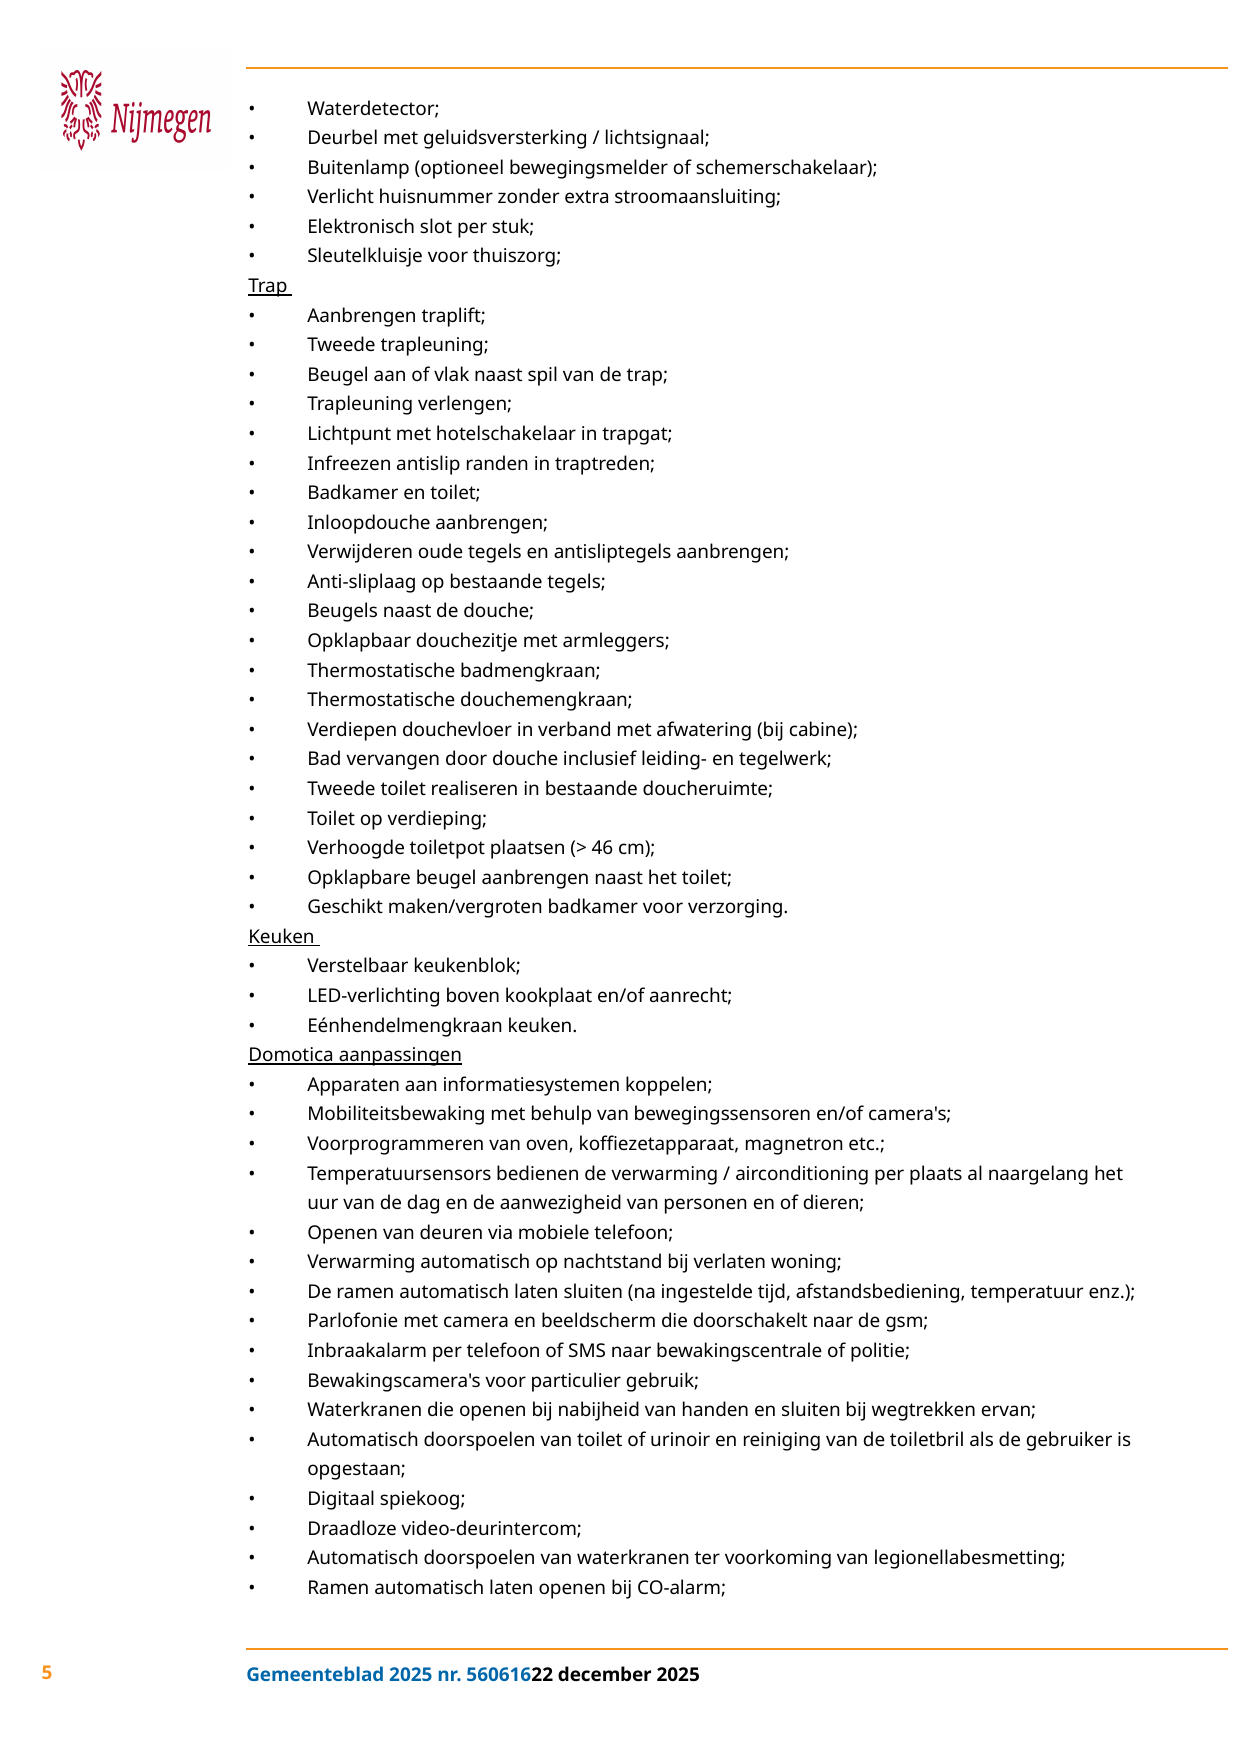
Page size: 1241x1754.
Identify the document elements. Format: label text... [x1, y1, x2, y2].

list Verlicht huisnummer zonder extra stroomaansluiting; [248, 183, 1152, 209]
list Thermostatische douchemengkraan; [248, 686, 1152, 712]
list Inloopdouche aanbrengen; [248, 509, 1152, 535]
list Verwarming automatisch op nachtstand bij verlaten woning; [248, 1248, 1152, 1274]
list Verstelbaar keukenblok; [248, 953, 1152, 978]
list Thermostatische badmengkraan; [248, 657, 1152, 683]
list Sleutelkluisje voor thuiszorg; [248, 243, 1152, 268]
list Inbraakalarm per telefoon of SMS naar bewakingscentrale of politie; [248, 1337, 1152, 1363]
list Beugels naast de douche; [248, 598, 1152, 623]
list Badkamer en toilet; [248, 479, 1152, 505]
text Keuken [248, 923, 1152, 949]
list Digitaal spiekoog; [248, 1485, 1152, 1511]
list Parlofonie met camera en beeldscherm die doorschakelt naar de gsm; [248, 1308, 1152, 1333]
list Eénhendelmengkraan keuken. [248, 1012, 1152, 1038]
list Verhoogde toiletpot plaatsen (> 46 cm); [248, 834, 1152, 860]
list Tweede toilet realiseren in bestaande doucheruimte; [248, 775, 1152, 801]
list Automatisch doorspoelen van waterkranen ter voorkoming van legionellabesmetting; [248, 1544, 1152, 1570]
list Openen van deuren via mobiele telefoon; [248, 1219, 1152, 1245]
list Opklapbaar douchezitje met armleggers; [248, 627, 1152, 653]
list Beugel aan of vlak naast spil van de trap; [248, 361, 1152, 387]
list Temperatuursensors bedienen de verwarming / airconditioning per plaats al naargelang het uur van de dag en de aanwezigheid van personen en of dieren; [248, 1160, 1152, 1215]
list Anti-sliplaag op bestaande tegels; [248, 568, 1152, 594]
list Automatisch doorspoelen van toilet of urinoir en reiniging van de toiletbril als de gebruiker is opgestaan; [248, 1426, 1152, 1481]
list Waterkranen die openen bij nabijheid van handen en sluiten bij wegtrekken ervan; [248, 1396, 1152, 1422]
list Draadloze video-deurintercom; [248, 1515, 1152, 1541]
list De ramen automatisch laten sluiten (na ingestelde tijd, afstandsbediening, temperatuur enz.); [248, 1278, 1152, 1304]
text Trap [248, 272, 1152, 298]
list LED-verlichting boven kookplaat en/of aanrecht; [248, 982, 1152, 1008]
list Verwijderen oude tegels en antisliptegels aanbrengen; [248, 538, 1152, 564]
list Bad vervangen door douche inclusief leiding- en tegelwerk; [248, 746, 1152, 771]
list Apparaten aan informatiesystemen koppelen; [248, 1071, 1152, 1097]
list Infreezen antislip randen in traptreden; [248, 450, 1152, 476]
list Aanbrengen traplift; [248, 302, 1152, 328]
list Trapleuning verlengen; [248, 391, 1152, 416]
list Bewakingscamera's voor particulier gebruik; [248, 1367, 1152, 1393]
list Toilet op verdieping; [248, 805, 1152, 831]
list Tweede trapleuning; [248, 331, 1152, 357]
list Voorprogrammeren van oven, koffiezetapparaat, magnetron etc.; [248, 1130, 1152, 1156]
list Waterdetector; [248, 95, 1152, 121]
list Deurbel met geluidsversterking / lichtsignaal; [248, 124, 1152, 150]
text Domotica aanpassingen [248, 1041, 1152, 1067]
list Mobiliteitsbewaking met behulp van bewegingssensoren en/of camera's; [248, 1101, 1152, 1126]
list Verdiepen douchevloer in verband met afwatering (bij cabine); [248, 716, 1152, 742]
list Buitenlamp (optioneel bewegingsmelder of schemerschakelaar); [248, 154, 1152, 180]
picture [41, 47, 231, 172]
list Elektronisch slot per stuk; [248, 213, 1152, 239]
list Opklapbare beugel aanbrengen naast het toilet; [248, 864, 1152, 890]
list Ramen automatisch laten openen bij CO-alarm; [248, 1574, 1152, 1600]
list Geschikt maken/vergroten badkamer voor verzorging. [248, 893, 1152, 919]
list Lichtpunt met hotelschakelaar in trapgat; [248, 420, 1152, 446]
